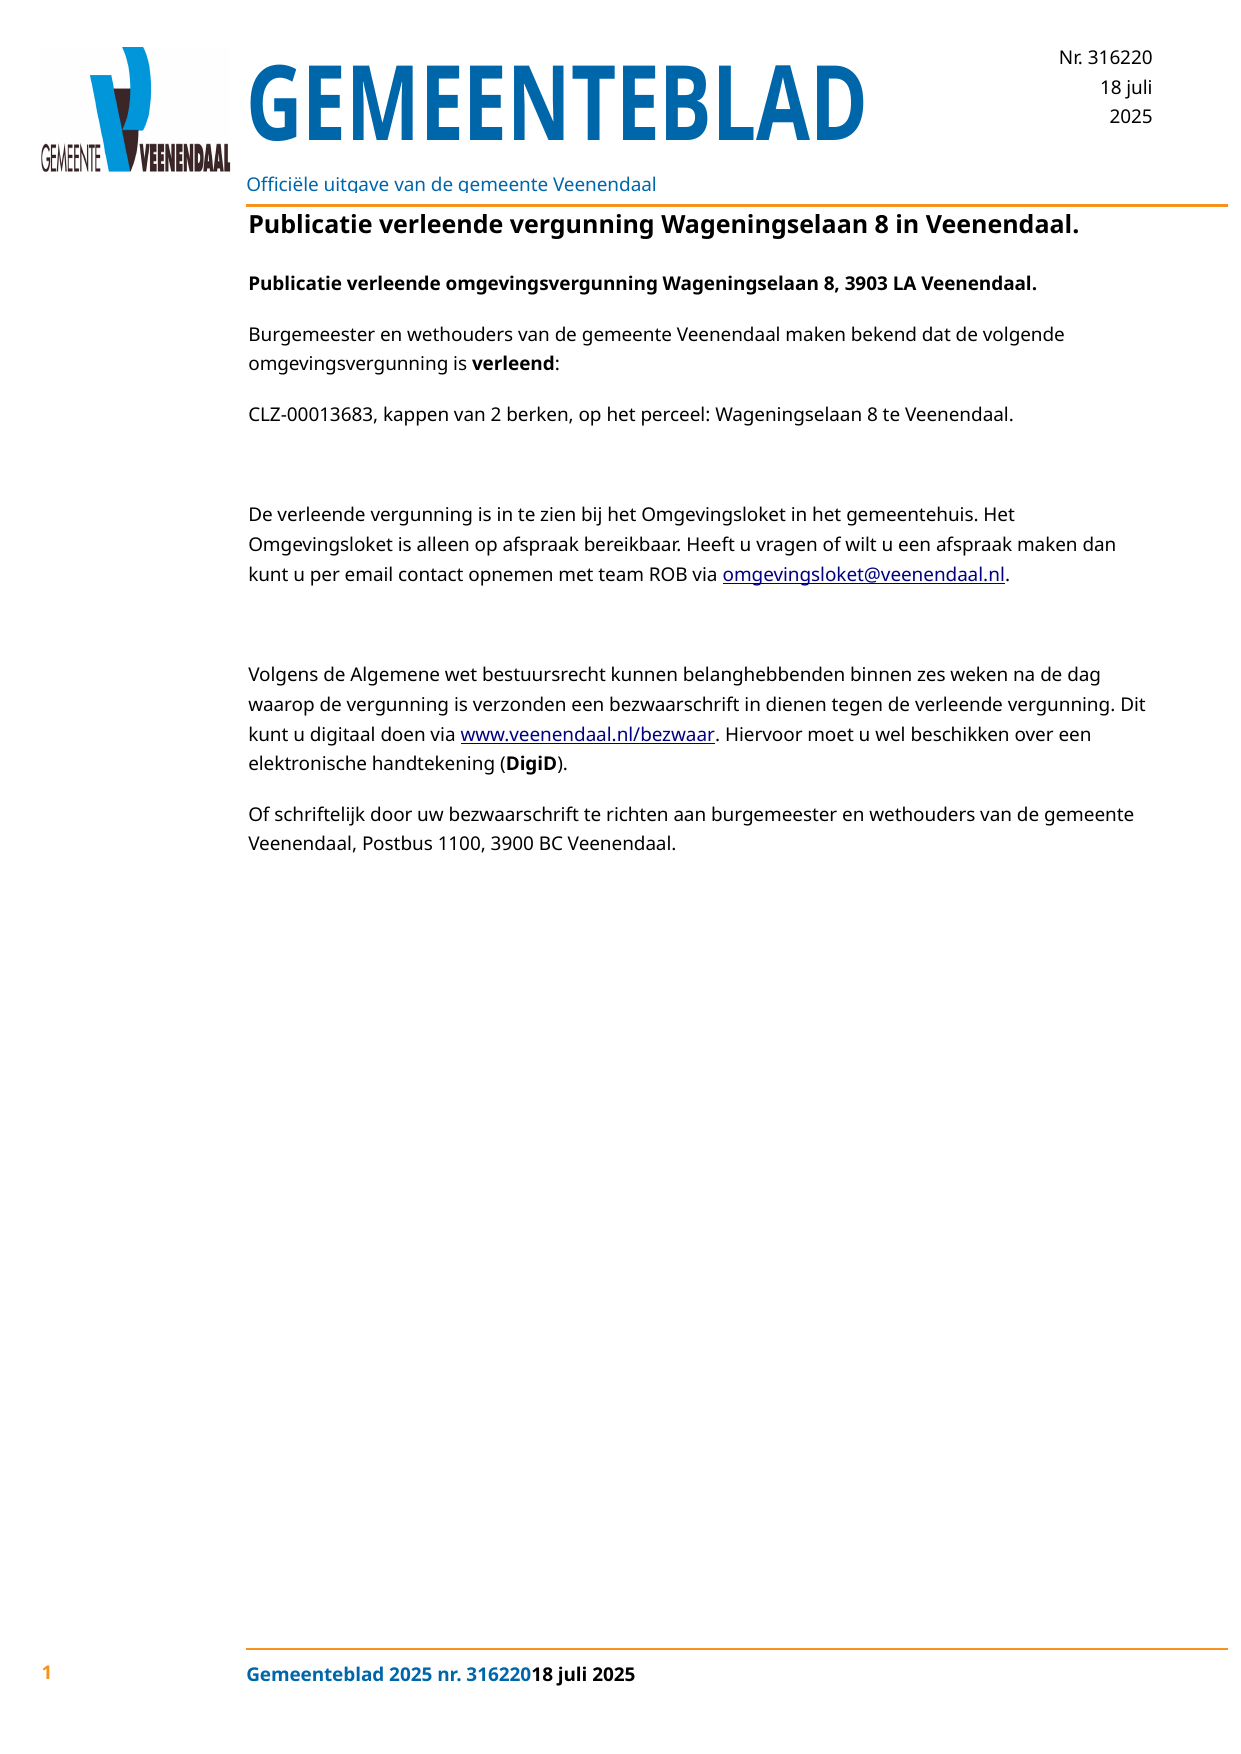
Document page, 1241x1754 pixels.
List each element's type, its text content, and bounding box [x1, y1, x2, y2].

text CLZ-00013683, kappen van 2 berken, op het perceel: Wageningselaan 8 te Veenendaal. [248, 401, 1152, 426]
text Volgens de Algemene wet bestuursrecht kunnen belanghebbenden binnen zes weken na de dag waarop de vergunning is verzonden een bezwaarschrift in dienen tegen de verleende vergunning. Dit kunt u digitaal doen via www.veenendaal.nl/bezwaar. Hiervoor moet u wel beschikken over een elektronische handtekening (DigiD). [248, 662, 1152, 776]
text Publicatie verleende vergunning Wageningselaan 8 in Veenendaal. [248, 207, 1152, 241]
picture [41, 47, 130, 172]
text Publicatie verleende omgevingsvergunning Wageningselaan 8, 3903 LA Veenendaal. [248, 270, 1152, 296]
text Burgemeester en wethouders van de gemeente Veenendaal maken bekend dat de volgende omgevingsvergunning is verleend: [248, 321, 1152, 376]
text Of schriftelijk door uw bezwaarschrift te richten aan burgemeester en wethouders van de gemeente Veenendaal, Postbus 1100, 3900 BC Veenendaal. [248, 801, 1152, 856]
picture [123, 47, 231, 172]
text De verleende vergunning is in te zien bij het Omgevingsloket in het gemeentehuis. Het Omgevingsloket is alleen op afspraak bereikbaar. Heeft u vragen of wilt u een afspraak maken dan kunt u per email contact opnemen met team ROB via omgevingsloket@veenendaal.nl. [248, 502, 1152, 586]
